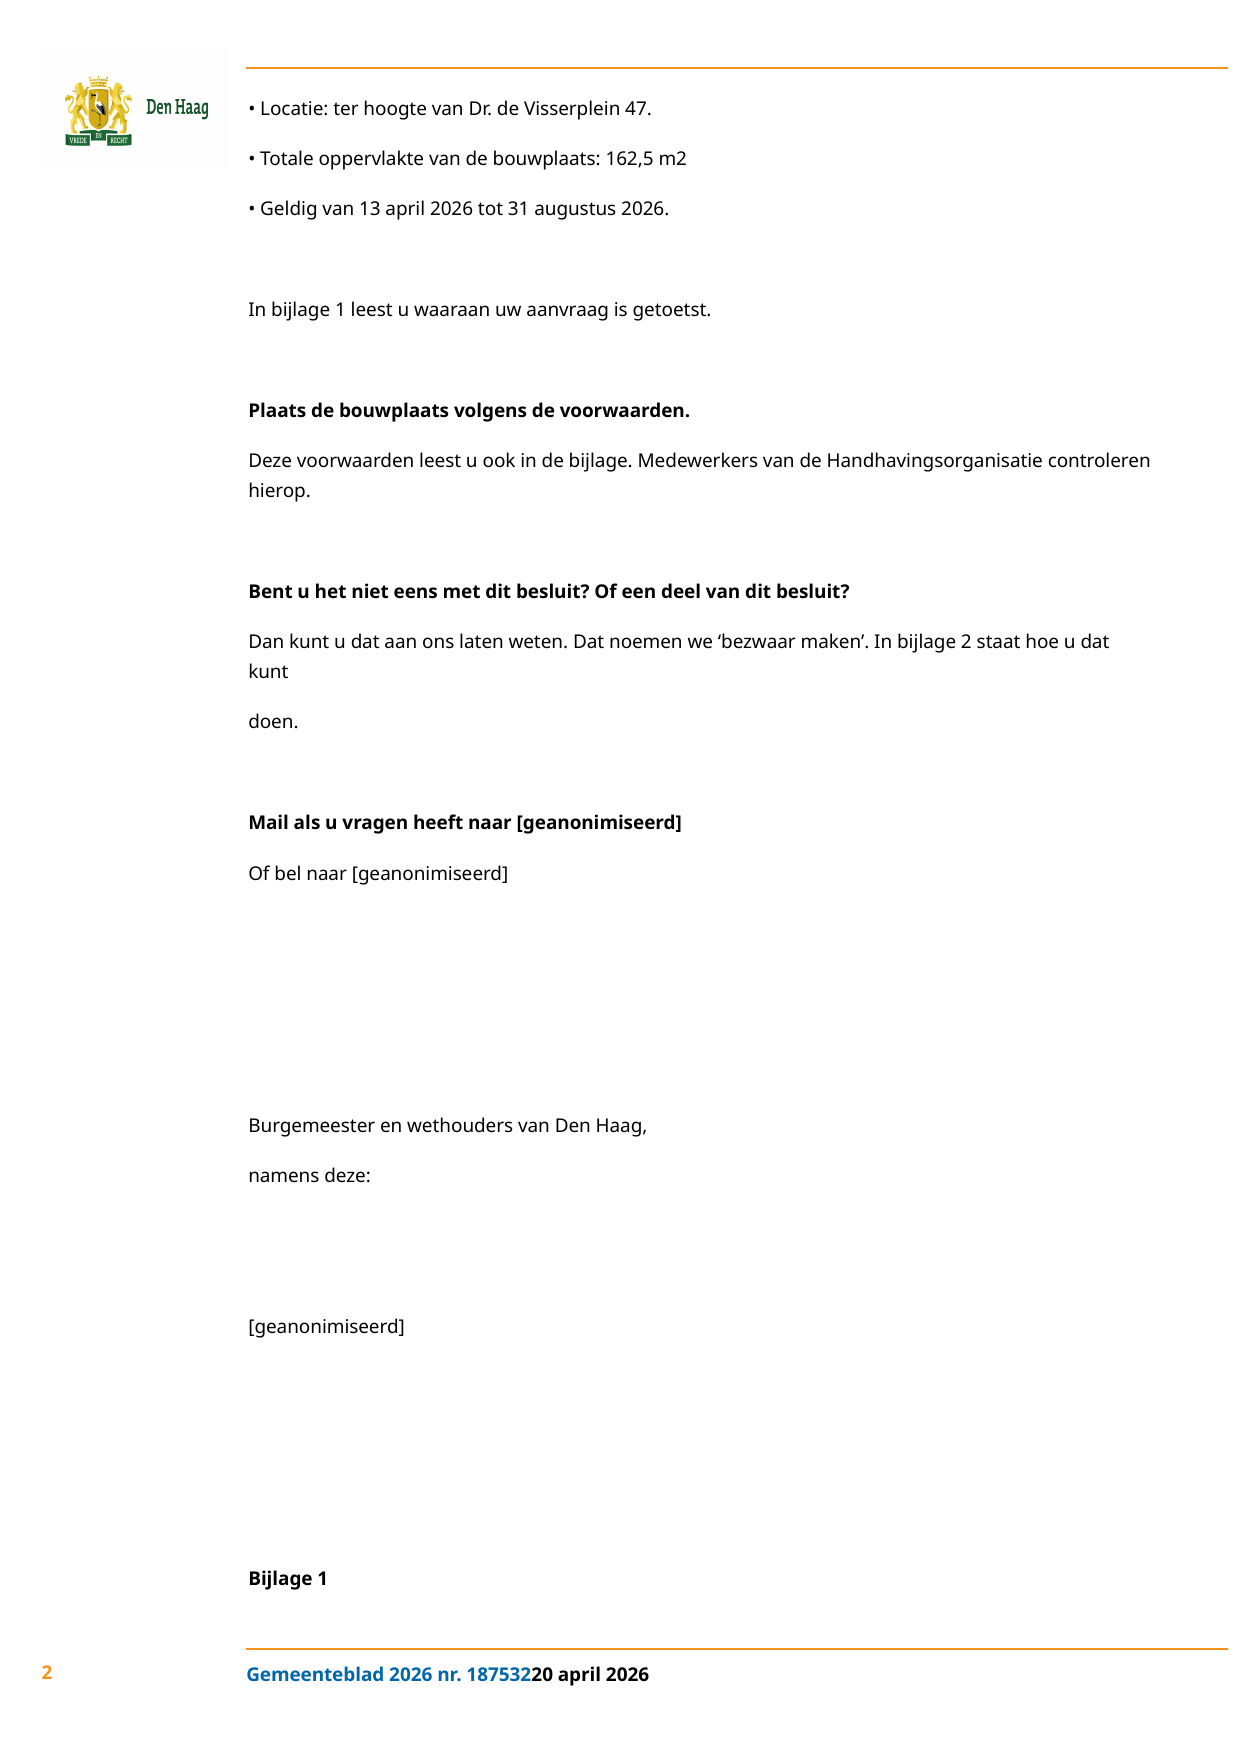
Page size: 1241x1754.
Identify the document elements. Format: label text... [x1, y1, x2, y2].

text [geanonimiseerd] [248, 1313, 1152, 1339]
text • Geldig van 13 april 2026 tot 31 augustus 2026. [248, 196, 1152, 221]
text Of bel naar [geanonimiseerd] [248, 860, 1152, 886]
text Plaats de bouwplaats volgens de voorwaarden. [248, 397, 1152, 423]
text Dan kunt u dat aan ons laten weten. Dat noemen we ‘bezwaar maken’. In bijlage 2 staat hoe u dat kunt [248, 628, 1152, 684]
text Deze voorwaarden leest u ook in de bijlage. Medewerkers van de Handhavingsorganisatie controleren hierop. [248, 448, 1152, 503]
picture [41, 47, 231, 172]
text namens deze: [248, 1162, 1152, 1188]
text In bijlage 1 leest u waaraan uw aanvraag is getoetst. [248, 296, 1152, 322]
text Bijlage 1 [248, 1566, 1152, 1591]
text Mail als u vragen heeft naar [geanonimiseerd] [248, 809, 1152, 835]
text doen. [248, 708, 1152, 734]
text Burgemeester en wethouders van Den Haag, [248, 1112, 1152, 1138]
text Bent u het niet eens met dit besluit? Of een deel van dit besluit? [248, 578, 1152, 604]
text • Totale oppervlakte van de bouwplaats: 162,5 m2 [248, 145, 1152, 171]
text • Locatie: ter hoogte van Dr. de Visserplein 47. [248, 95, 1152, 121]
